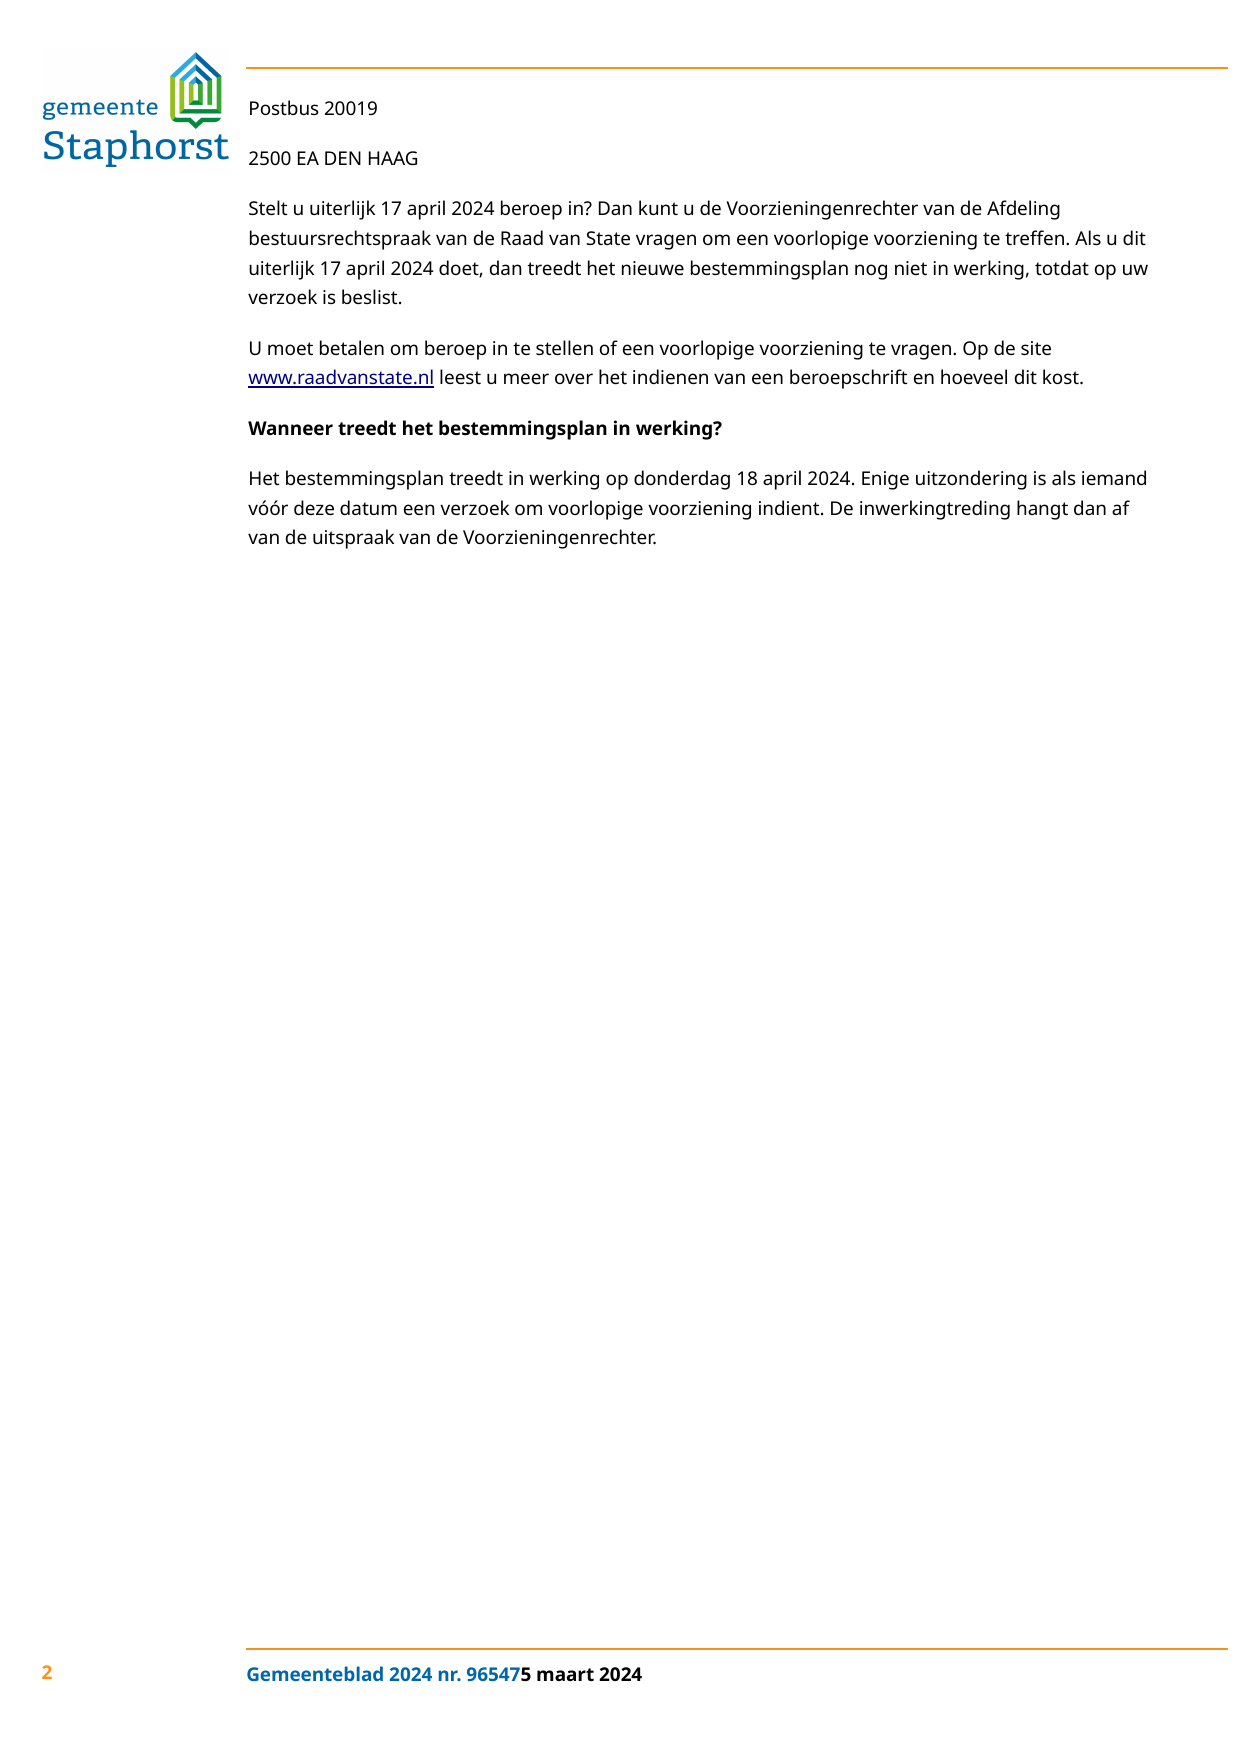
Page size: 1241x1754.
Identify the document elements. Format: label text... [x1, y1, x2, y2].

picture [41, 47, 231, 172]
text 2500 EA DEN HAAG [248, 145, 1152, 171]
text Wanneer treedt het bestemmingsplan in werking? [248, 415, 1152, 441]
text U moet betalen om beroep in te stellen of een voorlopige voorziening te vragen. Op de site www.raadvanstate.nl leest u meer over het indienen van een beroepschrift en hoeveel dit kost. [248, 335, 1152, 390]
text Postbus 20019 [248, 95, 1152, 121]
text Het bestemmingsplan treedt in werking op donderdag 18 april 2024. Enige uitzondering is als iemand vóór deze datum een verzoek om voorlopige voorziening indient. De inwerkingtreding hangt dan af van de uitspraak van de Voorzieningenrechter. [248, 465, 1152, 550]
text Stelt u uiterlijk 17 april 2024 beroep in? Dan kunt u de Voorzieningenrechter van de Afdeling bestuursrechtspraak van de Raad van State vragen om een voorlopige voorziening te treffen. Als u dit uiterlijk 17 april 2024 doet, dan treedt het nieuwe bestemmingsplan nog niet in werking, totdat op uw verzoek is beslist. [248, 196, 1152, 310]
